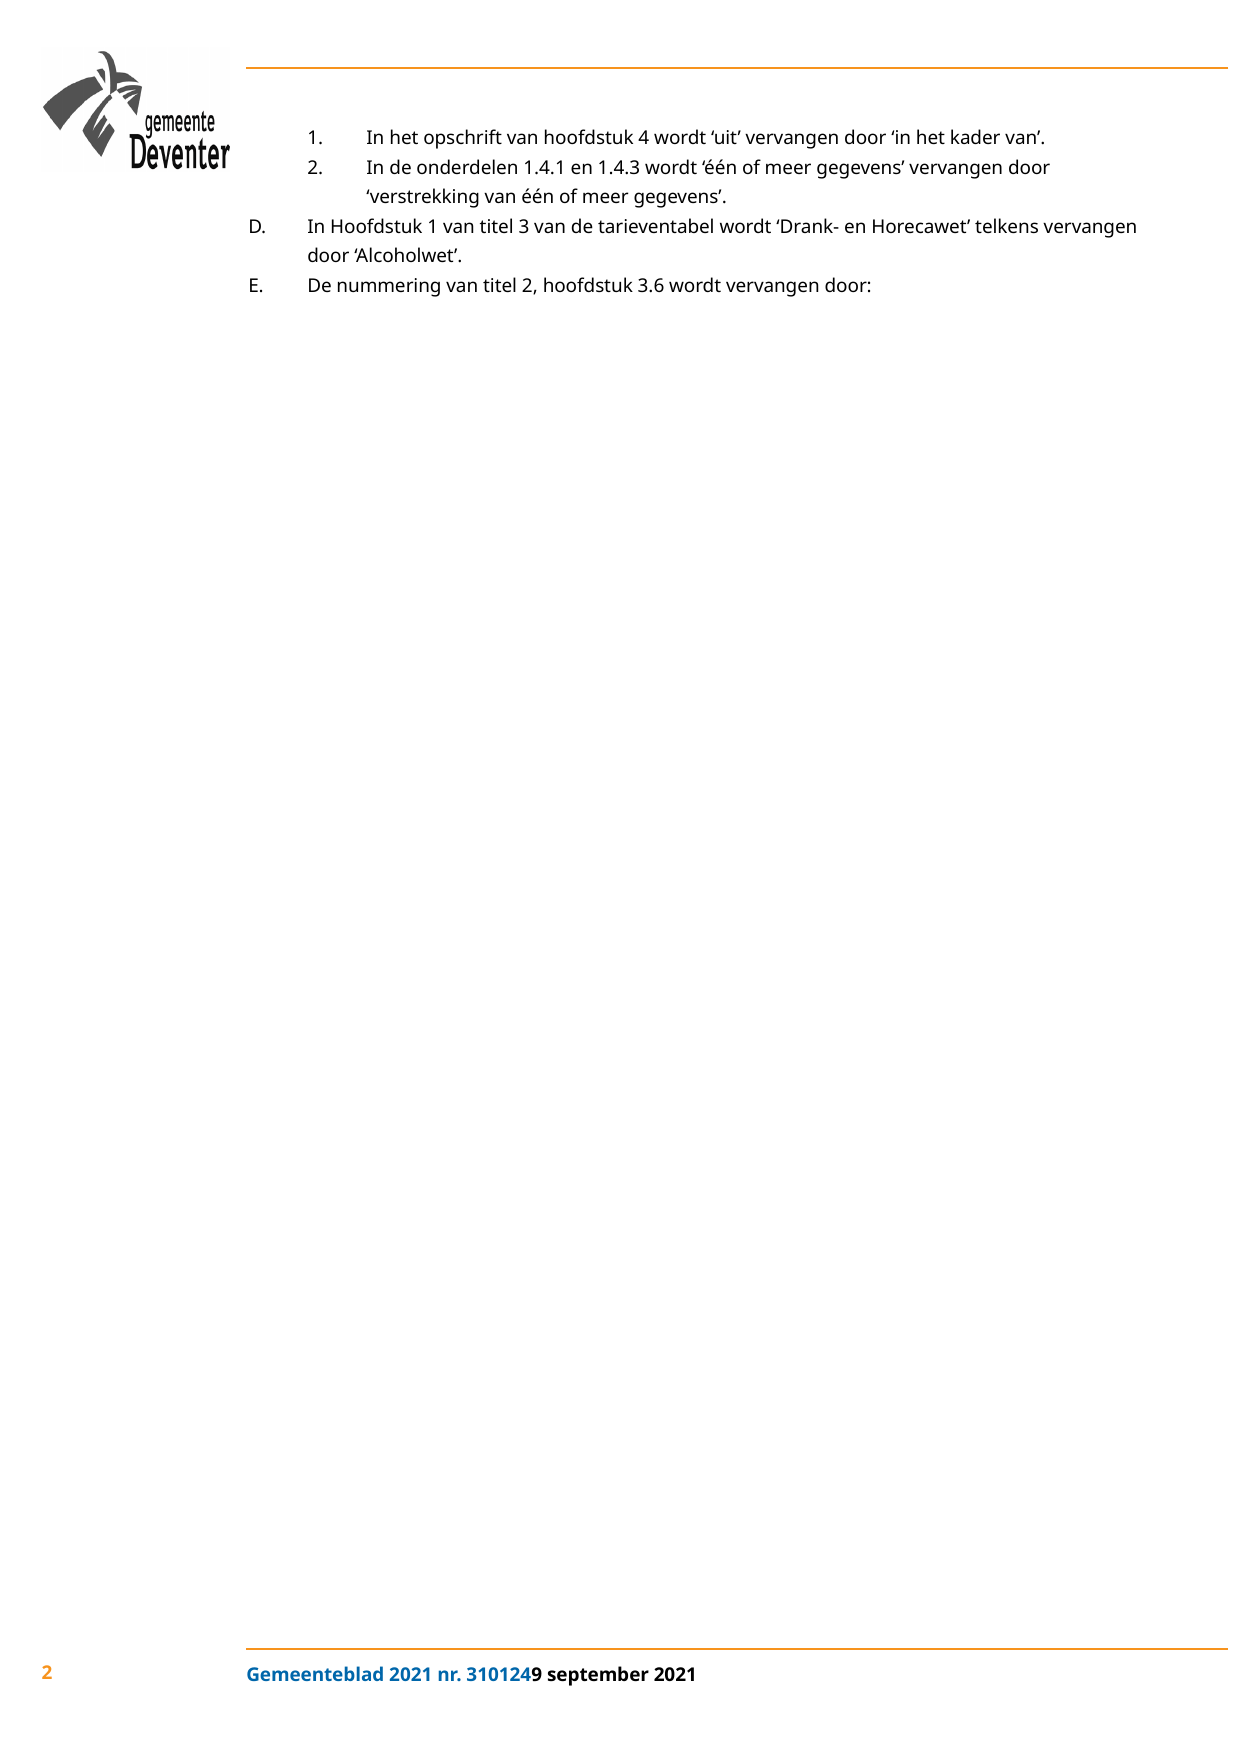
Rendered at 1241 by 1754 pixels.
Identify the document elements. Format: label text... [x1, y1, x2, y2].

list In het opschrift van hoofdstuk 4 wordt ‘uit’ vervangen door ‘in het kader van’. [307, 124, 1152, 150]
picture [41, 47, 231, 172]
list In de onderdelen 1.4.1 en 1.4.3 wordt ‘één of meer gegevens’ vervangen door ‘verstrekking van één of meer gegevens’. [307, 154, 1152, 209]
list In Hoofdstuk 1 van titel 3 van de tarieventabel wordt ‘Drank- en Horecawet’ telkens vervangen door ‘Alcoholwet’. [248, 213, 1152, 268]
list De nummering van titel 2, hoofdstuk 3.6 wordt vervangen door: [248, 272, 1152, 298]
